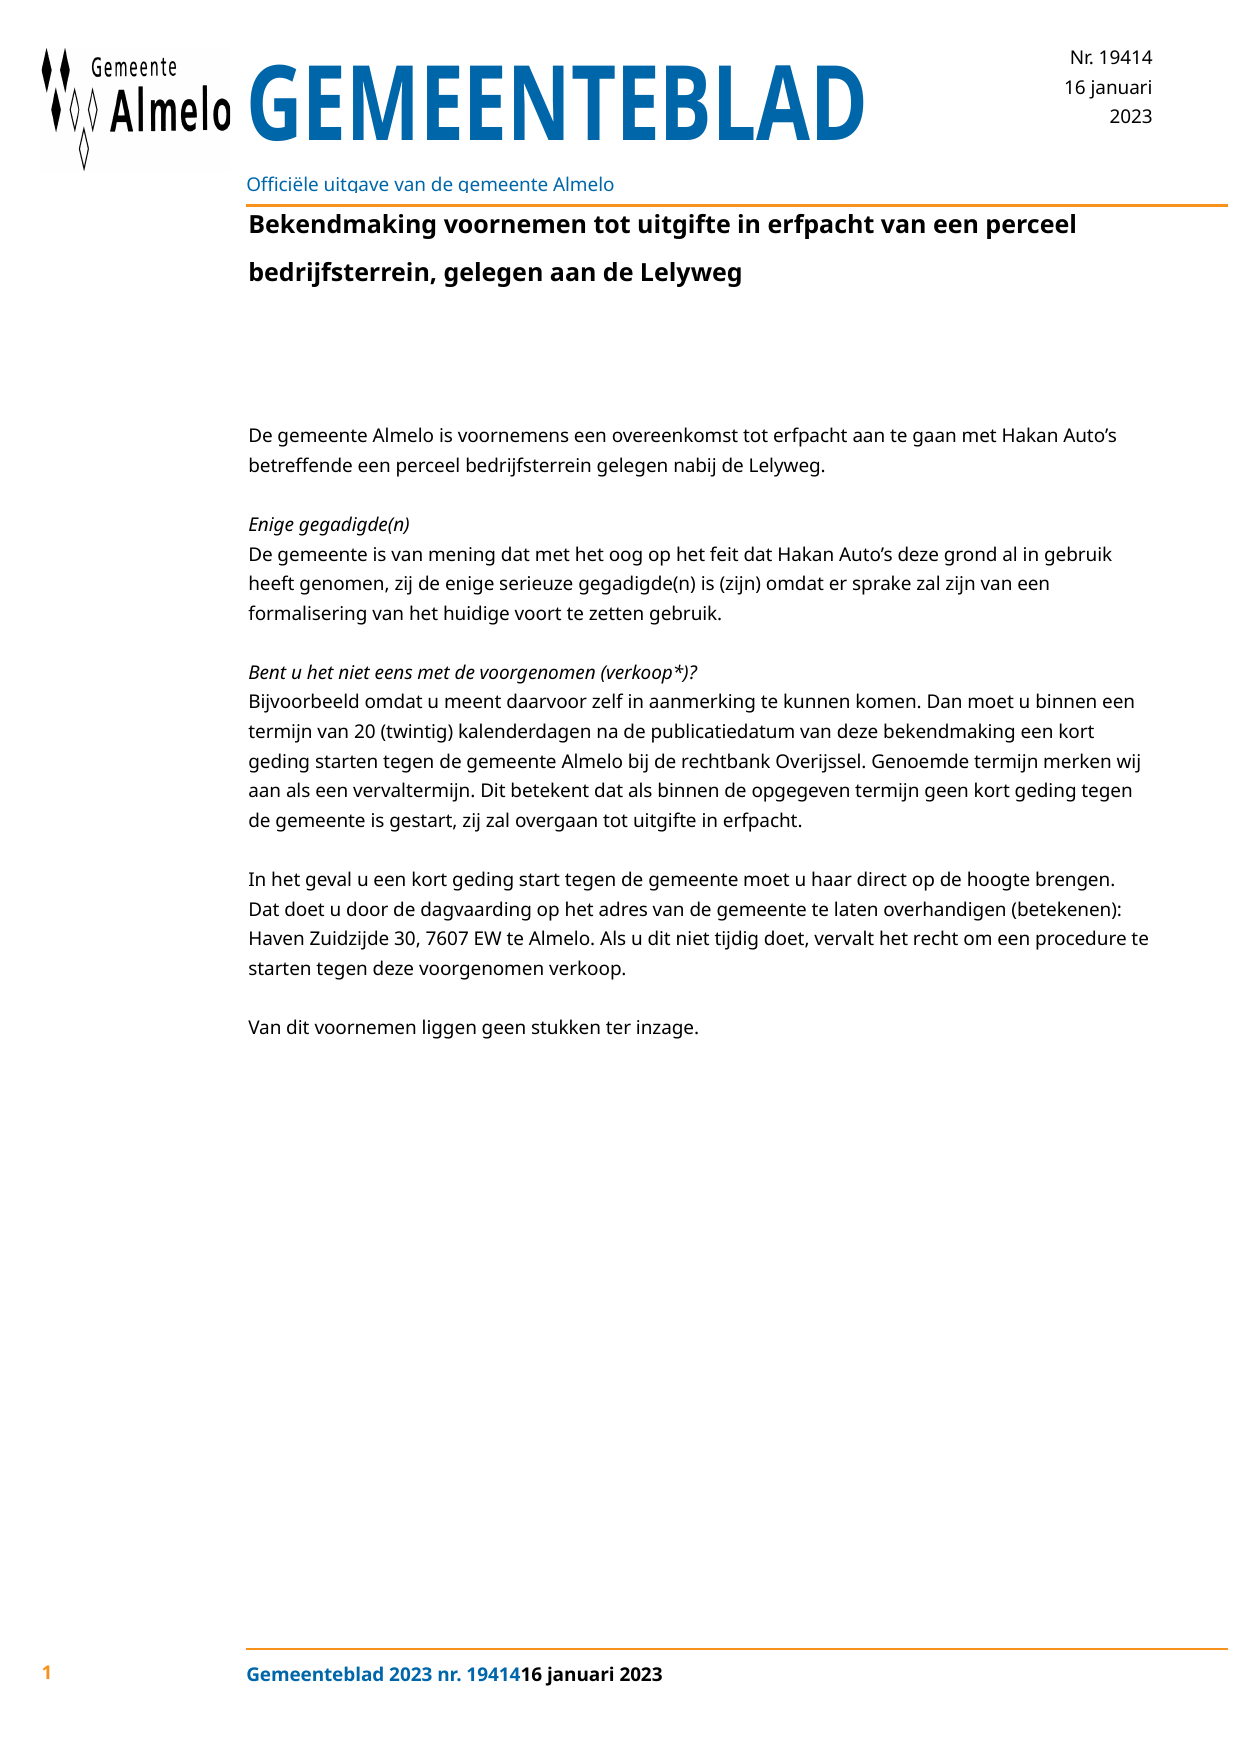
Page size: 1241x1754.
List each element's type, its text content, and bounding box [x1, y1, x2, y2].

picture [41, 47, 231, 172]
text Van dit voornemen liggen geen stukken ter inzage. [248, 1014, 1152, 1040]
text Bent u het niet eens met de voorgenomen (verkoop*)? [248, 659, 1152, 685]
text Bijvoorbeeld omdat u meent daarvoor zelf in aanmerking te kunnen komen. Dan moet u binnen een termijn van 20 (twintig) kalenderdagen na de publicatiedatum van deze bekendmaking een kort geding starten tegen de gemeente Almelo bij de rechtbank Overijssel. Genoemde termijn merken wij aan als een vervaltermijn. Dit betekent dat als binnen de opgegeven termijn geen kort geding tegen de gemeente is gestart, zij zal overgaan tot uitgifte in erfpacht. [248, 689, 1152, 833]
text De gemeente is van mening dat met het oog op het feit dat Hakan Auto’s deze grond al in gebruik heeft genomen, zij de enige serieuze gegadigde(n) is (zijn) omdat er sprake zal zijn van een formalisering van het huidige voort te zetten gebruik. [248, 541, 1152, 626]
text In het geval u een kort geding start tegen de gemeente moet u haar direct op de hoogte brengen. Dat doet u door de dagvaarding op het adres van de gemeente te laten overhandigen (betekenen): Haven Zuidzijde 30, 7607 EW te Almelo. Als u dit niet tijdig doet, vervalt het recht om een procedure te starten tegen deze voorgenomen verkoop. [248, 866, 1152, 981]
text Enige gegadigde(n) [248, 511, 1152, 537]
text De gemeente Almelo is voornemens een overeenkomst tot erfpacht aan te gaan met Hakan Auto’s betreffende een perceel bedrijfsterrein gelegen nabij de Lelyweg. [248, 422, 1152, 478]
text Bekendmaking voornemen tot uitgifte in erfpacht van een perceel bedrijfsterrein, gelegen aan de Lelyweg [248, 207, 1152, 288]
